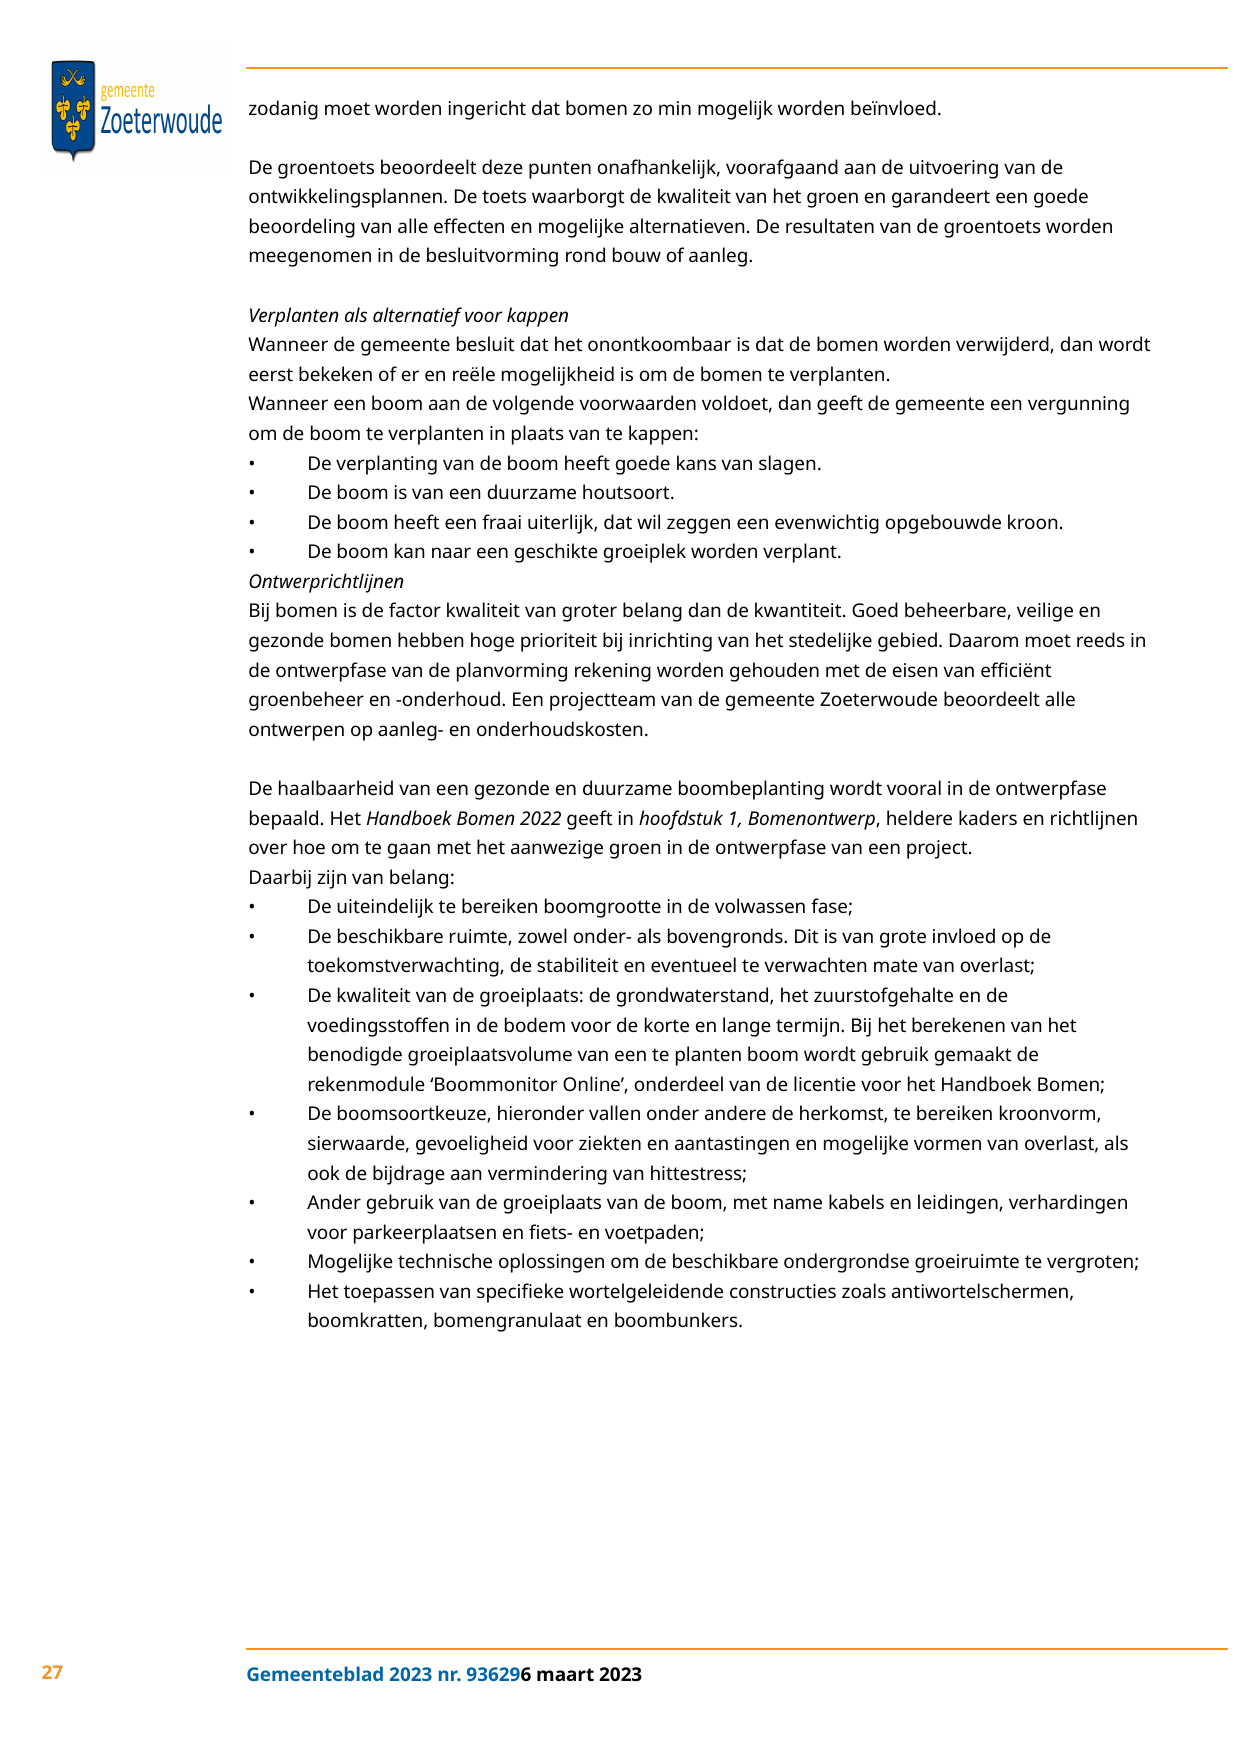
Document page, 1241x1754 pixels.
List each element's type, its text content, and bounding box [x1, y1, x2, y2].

list De boom heeft een fraai uiterlijk, dat wil zeggen een evenwichtig opgebouwde kroon. [248, 509, 1152, 535]
list De boomsoortkeuze, hieronder vallen onder andere de herkomst, te bereiken kroonvorm, sierwaarde, gevoeligheid voor ziekten en aantastingen en mogelijke vormen van overlast, als ook de bijdrage aan vermindering van hittestress; [248, 1101, 1152, 1186]
text De groentoets beoordeelt deze punten onafhankelijk, voorafgaand aan de uitvoering van de ontwikkelingsplannen. De toets waarborgt de kwaliteit van het groen en garandeert een goede beoordeling van alle effecten en mogelijke alternatieven. De resultaten van de groentoets worden meegenomen in de besluitvorming rond bouw of aanleg. [248, 154, 1152, 268]
picture [41, 47, 231, 172]
text zodanig moet worden ingericht dat bomen zo min mogelijk worden beïnvloed. [248, 95, 1152, 121]
list De beschikbare ruimte, zowel onder- als bovengronds. Dit is van grote invloed op de toekomstverwachting, de stabiliteit en eventueel te verwachten mate van overlast; [248, 923, 1152, 978]
text Verplanten als alternatief voor kappen [248, 302, 1152, 328]
list Het toepassen van specifieke wortelgeleidende constructies zoals antiwortelschermen, boomkratten, bomengranulaat en boombunkers. [248, 1278, 1152, 1333]
text De haalbaarheid van een gezonde en duurzame boombeplanting wordt vooral in de ontwerpfase bepaald. Het Handboek Bomen 2022 geeft in hoofdstuk 1, Bomenontwerp, heldere kaders en richtlijnen over hoe om te gaan met het aanwezige groen in de ontwerpfase van een project. [248, 775, 1152, 860]
list De boom kan naar een geschikte groeiplek worden verplant. [248, 538, 1152, 564]
list De verplanting van de boom heeft goede kans van slagen. [248, 450, 1152, 476]
text Ontwerprichtlijnen [248, 568, 1152, 594]
list Ander gebruik van de groeiplaats van de boom, met name kabels en leidingen, verhardingen voor parkeerplaatsen en fiets- en voetpaden; [248, 1189, 1152, 1245]
text Wanneer de gemeente besluit dat het onontkoombaar is dat de bomen worden verwijderd, dan wordt eerst bekeken of er en reële mogelijkheid is om de bomen te verplanten. [248, 331, 1152, 387]
text Daarbij zijn van belang: [248, 864, 1152, 890]
list De kwaliteit van de groeiplaats: de grondwaterstand, het zuurstofgehalte en de voedingsstoffen in de bodem voor de korte en lange termijn. Bij het berekenen van het benodigde groeiplaatsvolume van een te planten boom wordt gebruik gemaakt de rekenmodule ‘Boommonitor Online’, onderdeel van de licentie voor het Handboek Bomen; [248, 982, 1152, 1097]
text Bij bomen is de factor kwaliteit van groter belang dan de kwantiteit. Goed beheerbare, veilige en gezonde bomen hebben hoge prioriteit bij inrichting van het stedelijke gebied. Daarom moet reeds in de ontwerpfase van de planvorming rekening worden gehouden met de eisen van efficiënt groenbeheer en -onderhoud. Een projectteam van de gemeente Zoeterwoude beoordeelt alle ontwerpen op aanleg- en onderhoudskosten. [248, 598, 1152, 742]
list De boom is van een duurzame houtsoort. [248, 479, 1152, 505]
list De uiteindelijk te bereiken boomgrootte in de volwassen fase; [248, 893, 1152, 919]
text Wanneer een boom aan de volgende voorwaarden voldoet, dan geeft de gemeente een vergunning om de boom te verplanten in plaats van te kappen: [248, 391, 1152, 446]
list Mogelijke technische oplossingen om de beschikbare ondergrondse groeiruimte te vergroten; [248, 1248, 1152, 1274]
